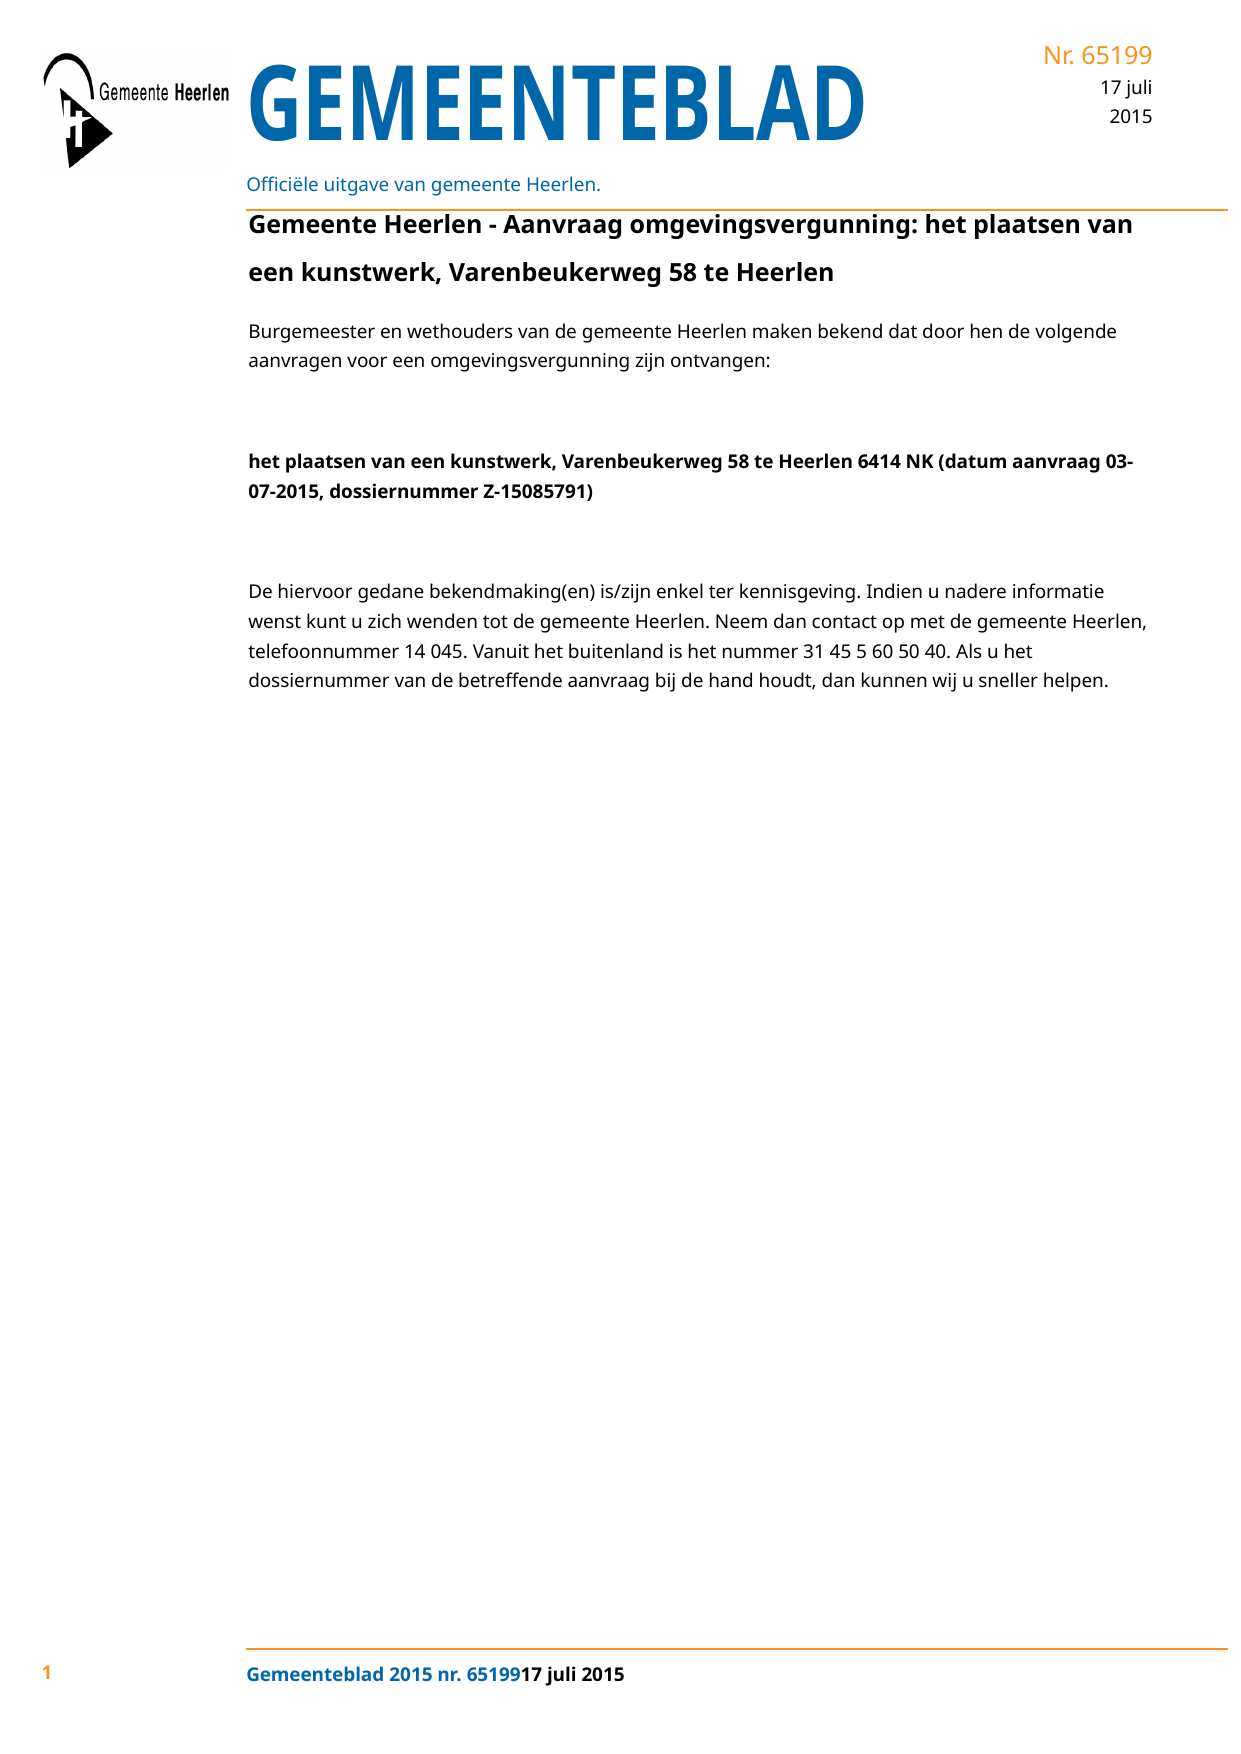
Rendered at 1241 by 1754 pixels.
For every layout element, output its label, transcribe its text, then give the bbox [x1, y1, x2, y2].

text Burgemeester en wethouders van de gemeente Heerlen maken bekend dat door hen de volgende aanvragen voor een omgevingsvergunning zijn ontvangen: [248, 318, 1152, 373]
text Gemeente Heerlen - Aanvraag omgevingsvergunning: het plaatsen van een kunstwerk, Varenbeukerweg 58 te Heerlen [248, 211, 1152, 288]
text het plaatsen van een kunstwerk, Varenbeukerweg 58 te Heerlen 6414 NK (datum aanvraag 03-07-2015, dossiernummer Z-15085791) [248, 448, 1152, 504]
text De hiervoor gedane bekendmaking(en) is/zijn enkel ter kennisgeving. Indien u nadere informatie wenst kunt u zich wenden tot de gemeente Heerlen. Neem dan contact op met de gemeente Heerlen, telefoonnummer 14 045. Vanuit het buitenland is het nummer 31 45 5 60 50 40. Als u het dossiernummer van de betreffende aanvraag bij de hand houdt, dan kunnen wij u sneller helpen. [248, 579, 1152, 693]
picture [41, 47, 231, 172]
